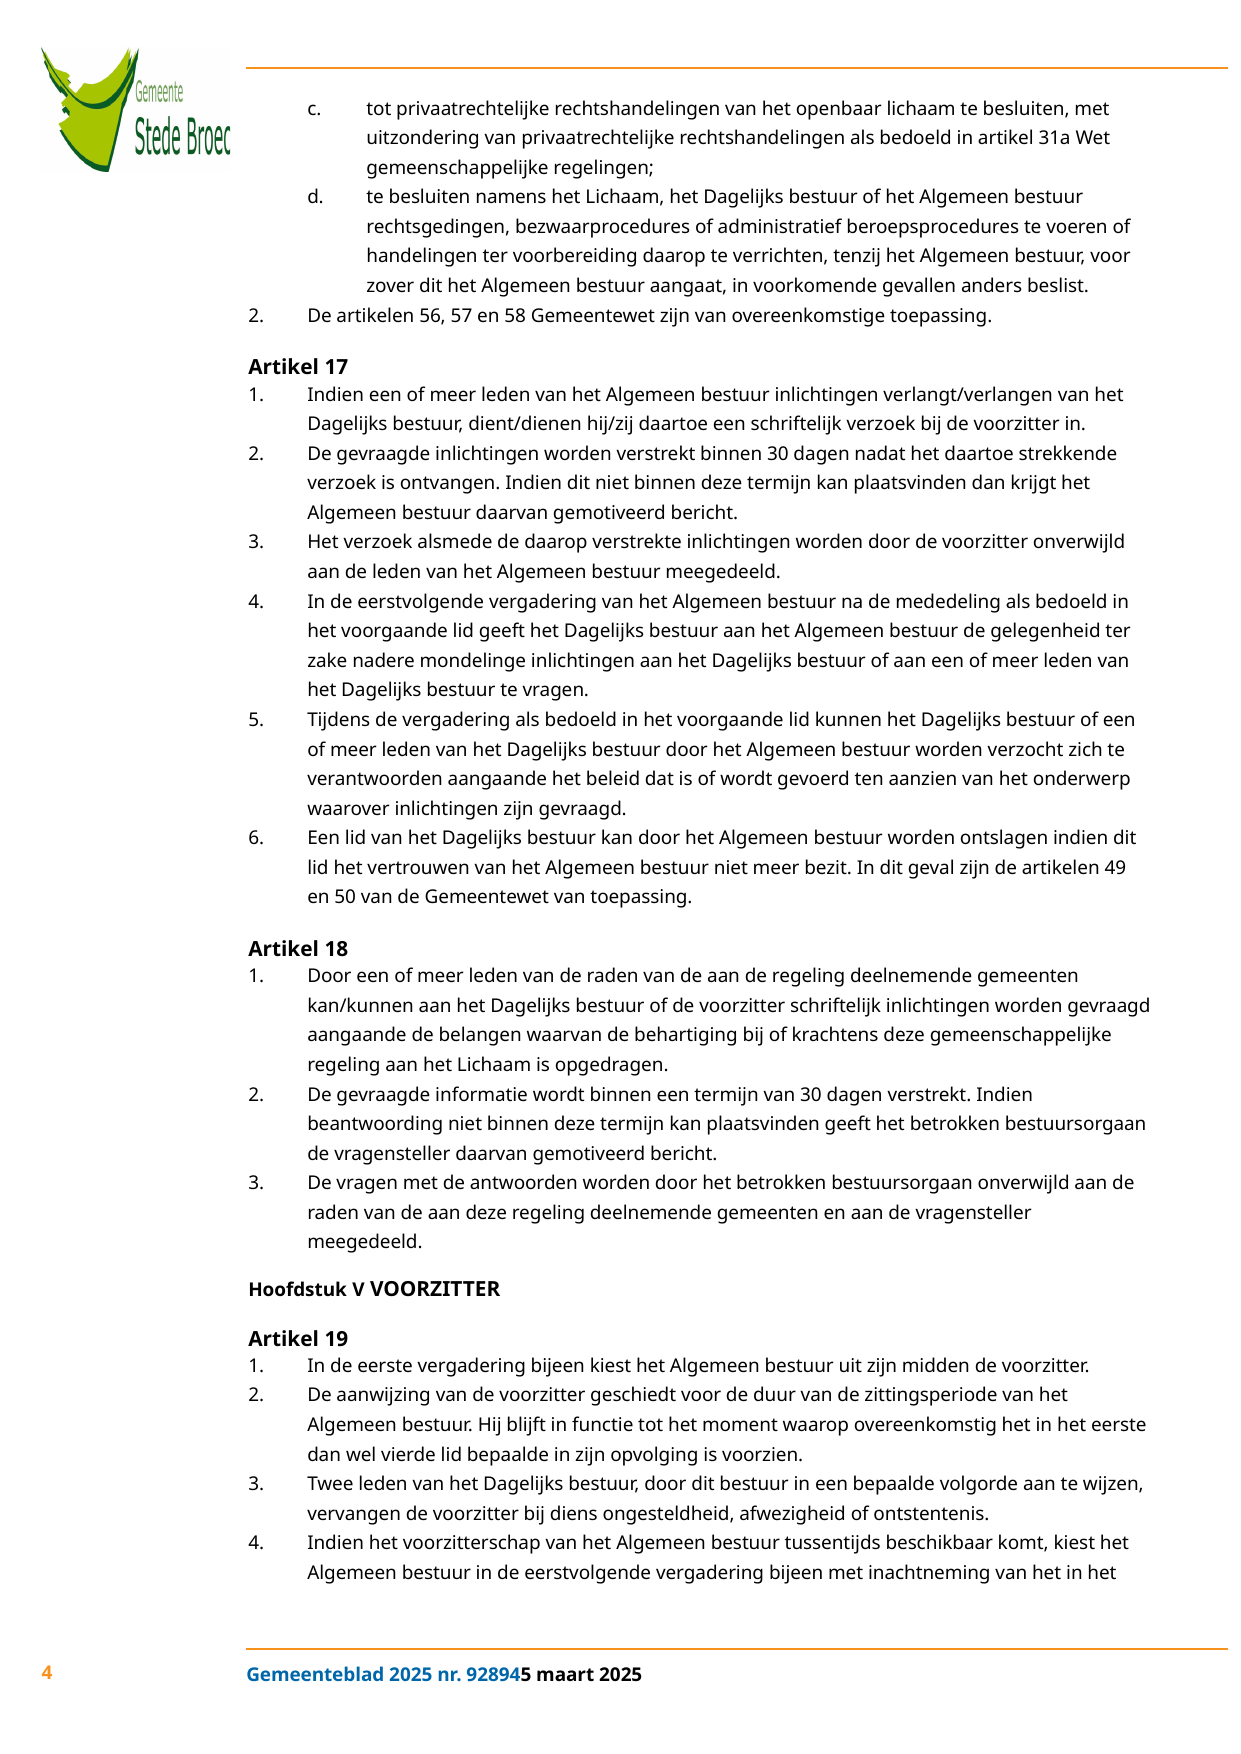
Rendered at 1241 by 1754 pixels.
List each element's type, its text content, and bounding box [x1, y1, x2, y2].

list De aanwijzing van de voorzitter geschiedt voor de duur van de zittingsperiode van het Algemeen bestuur. Hij blijft in functie tot het moment waarop overeenkomstig het in het eerste dan wel vierde lid bepaalde in zijn opvolging is voorzien. [248, 1382, 1152, 1467]
list te besluiten namens het Lichaam, het Dagelijks bestuur of het Algemeen bestuur rechtsgedingen, bezwaarprocedures of administratief beroepsprocedures te voeren of handelingen ter voorbereiding daarop te verrichten, tenzij het Algemeen bestuur, voor zover dit het Algemeen bestuur aangaat, in voorkomende gevallen anders beslist. [307, 183, 1152, 298]
list Indien een of meer leden van het Algemeen bestuur inlichtingen verlangt/verlangen van het Dagelijks bestuur, dient/dienen hij/zij daartoe een schriftelijk verzoek bij de voorzitter in. [248, 381, 1152, 436]
list Het verzoek alsmede de daarop verstrekte inlichtingen worden door de voorzitter onverwijld aan de leden van het Algemeen bestuur meegedeeld. [248, 529, 1152, 584]
list In de eerstvolgende vergadering van het Algemeen bestuur na de mededeling als bedoeld in het voorgaande lid geeft het Dagelijks bestuur aan het Algemeen bestuur de gelegenheid ter zake nadere mondelinge inlichtingen aan het Dagelijks bestuur of aan een of meer leden van het Dagelijks bestuur te vragen. [248, 588, 1152, 702]
list De artikelen 56, 57 en 58 Gemeentewet zijn van overeenkomstige toepassing. [248, 302, 1152, 328]
list Twee leden van het Dagelijks bestuur, door dit bestuur in een bepaalde volgorde aan te wijzen, vervangen de voorzitter bij diens ongesteldheid, afwezigheid of ontstentenis. [248, 1470, 1152, 1526]
list De gevraagde informatie wordt binnen een termijn van 30 dagen verstrekt. Indien beantwoording niet binnen deze termijn kan plaatsvinden geeft het betrokken bestuursorgaan de vragensteller daarvan gemotiveerd bericht. [248, 1081, 1152, 1166]
text Hoofdstuk V VOORZITTER [248, 1274, 1152, 1303]
list De vragen met de antwoorden worden door het betrokken bestuursorgaan onverwijld aan de raden van de aan deze regeling deelnemende gemeenten en aan de vragensteller meegedeeld. [248, 1169, 1152, 1254]
list Een lid van het Dagelijks bestuur kan door het Algemeen bestuur worden ontslagen indien dit lid het vertrouwen van het Algemeen bestuur niet meer bezit. In dit geval zijn de artikelen 49 en 50 van de Gemeentewet van toepassing. [248, 824, 1152, 909]
picture [41, 47, 231, 172]
list Door een of meer leden van de raden van de aan de regeling deelnemende gemeenten kan/kunnen aan het Dagelijks bestuur of de voorzitter schriftelijk inlichtingen worden gevraagd aangaande de belangen waarvan de behartiging bij of krachtens deze gemeenschappelijke regeling aan het Lichaam is opgedragen. [248, 962, 1152, 1077]
list tot privaatrechtelijke rechtshandelingen van het openbaar lichaam te besluiten, met uitzondering van privaatrechtelijke rechtshandelingen als bedoeld in artikel 31a Wet gemeenschappelijke regelingen; [307, 95, 1152, 180]
list De gevraagde inlichtingen worden verstrekt binnen 30 dagen nadat het daartoe strekkende verzoek is ontvangen. Indien dit niet binnen deze termijn kan plaatsvinden dan krijgt het Algemeen bestuur daarvan gemotiveerd bericht. [248, 440, 1152, 525]
list In de eerste vergadering bijeen kiest het Algemeen bestuur uit zijn midden de voorzitter. [248, 1352, 1152, 1378]
list Tijdens de vergadering als bedoeld in het voorgaande lid kunnen het Dagelijks bestuur of een of meer leden van het Dagelijks bestuur door het Algemeen bestuur worden verzocht zich te verantwoorden aangaande het beleid dat is of wordt gevoerd ten aanzien van het onderwerp waarover inlichtingen zijn gevraagd. [248, 706, 1152, 821]
text Artikel 17 [248, 352, 1152, 381]
text Artikel 19 [248, 1324, 1152, 1352]
list Indien het voorzitterschap van het Algemeen bestuur tussentijds beschikbaar komt, kiest het Algemeen bestuur in de eerstvolgende vergadering bijeen met inachtneming van het in het [248, 1529, 1152, 1585]
text Artikel 18 [248, 934, 1152, 962]
